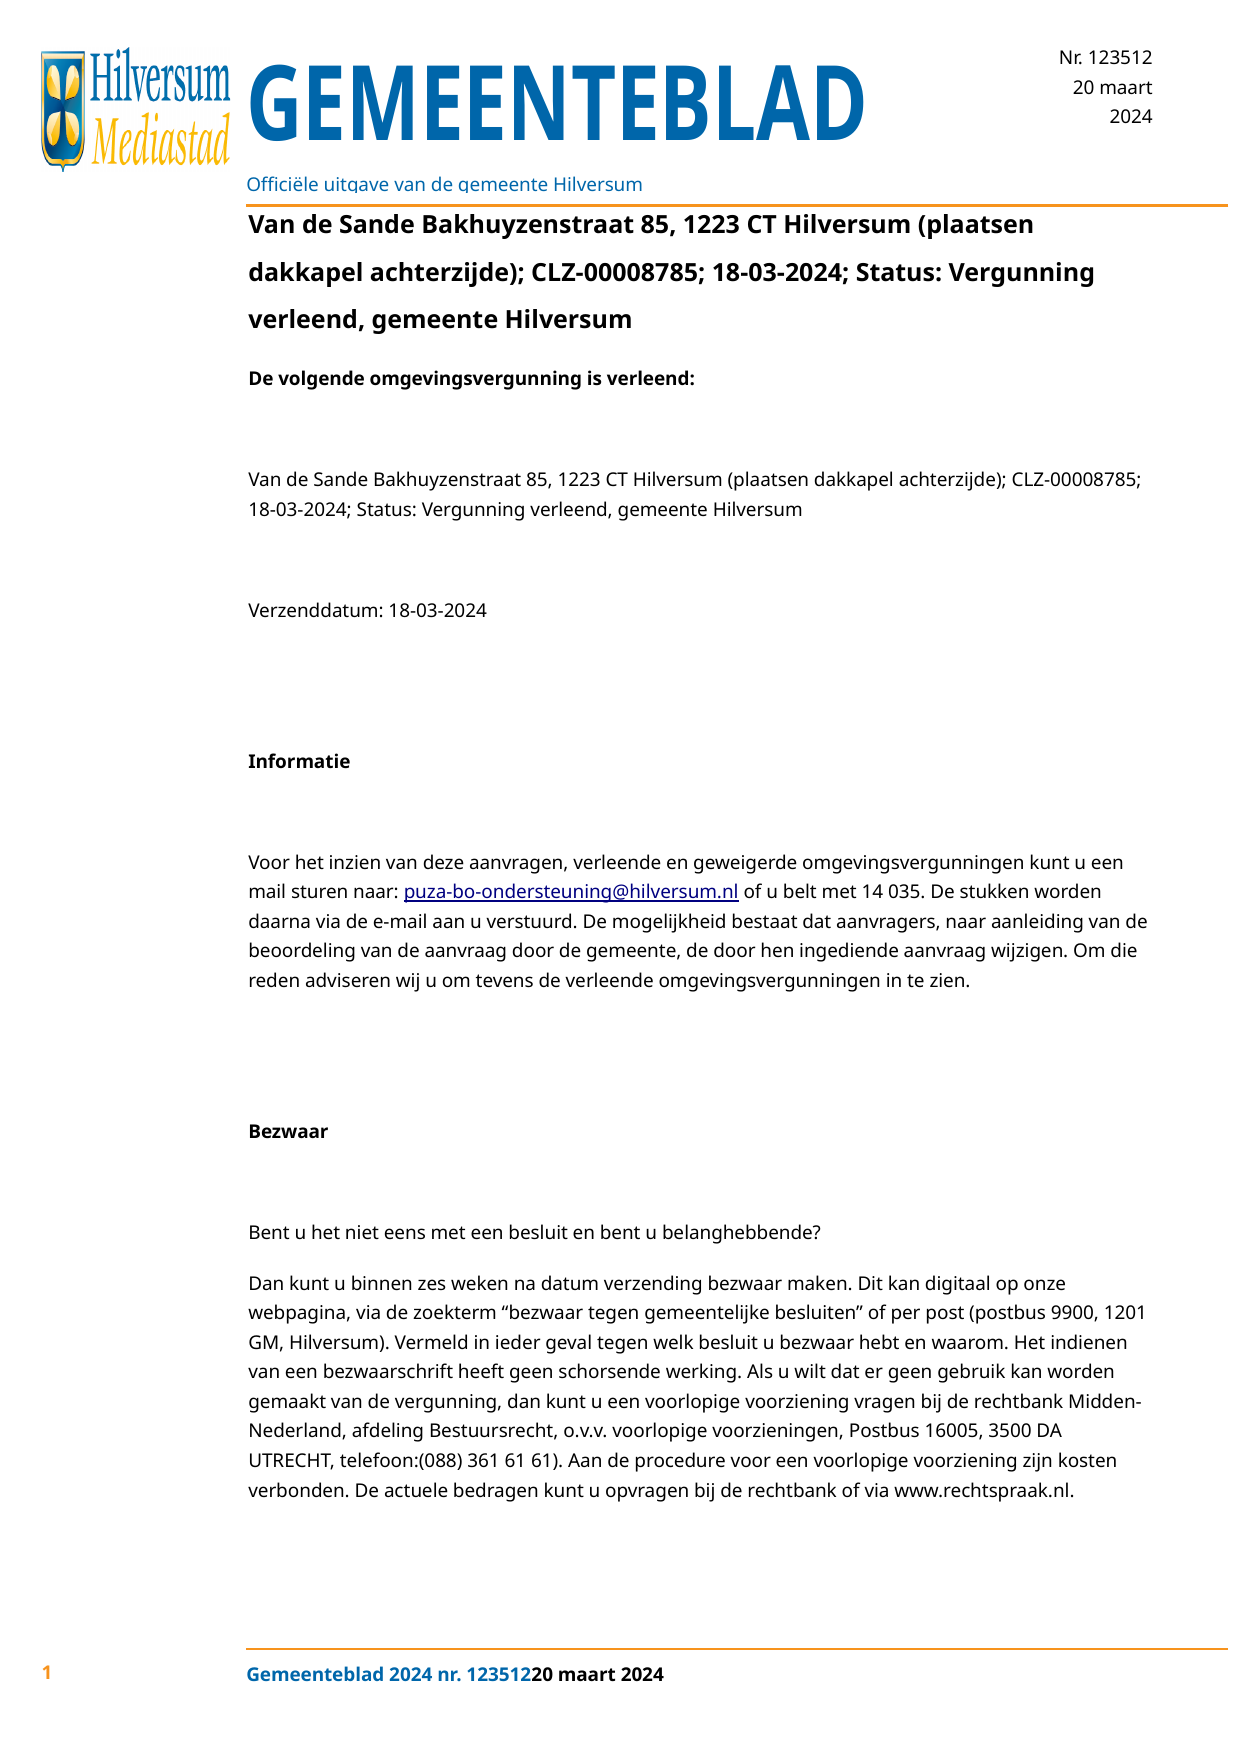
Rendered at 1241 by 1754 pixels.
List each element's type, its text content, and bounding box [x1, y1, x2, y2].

text Bent u het niet eens met een besluit en bent u belanghebbende? [248, 1219, 1152, 1245]
text Verzenddatum: 18-03-2024 [248, 597, 1152, 622]
text De volgende omgevingsvergunning is verleend: [248, 366, 1152, 391]
text Dan kunt u binnen zes weken na datum verzending bezwaar maken. Dit kan digitaal op onze webpagina, via de zoekterm “bezwaar tegen gemeentelijke besluiten” of per post (postbus 9900, 1201 GM, Hilversum). Vermeld in ieder geval tegen welk besluit u bezwaar hebt en waarom. Het indienen van een bezwaarschrift heeft geen schorsende werking. Als u wilt dat er geen gebruik kan worden gemaakt van de vergunning, dan kunt u een voorlopige voorziening vragen bij de rechtbank Midden-Nederland, afdeling Bestuursrecht, o.v.v. voorlopige voorzieningen, Postbus 16005, 3500 DA UTRECHT, telefoon:(088) 361 61 61). Aan de procedure voor een voorlopige voorziening zijn kosten verbonden. De actuele bedragen kunt u opvragen bij de rechtbank of via www.rechtspraak.nl. [248, 1270, 1152, 1502]
text Van de Sande Bakhuyzenstraat 85, 1223 CT Hilversum (plaatsen dakkapel achterzijde); CLZ-00008785; 18-03-2024; Status: Vergunning verleend, gemeente Hilversum [248, 207, 1152, 336]
text Informatie [248, 748, 1152, 774]
text Bezwaar [248, 1118, 1152, 1144]
picture [41, 47, 231, 172]
text Voor het inzien van deze aanvragen, verleende en geweigerde omgevingsvergunningen kunt u een mail sturen naar: puza-bo-ondersteuning@hilversum.nl of u belt met 14 035. De stukken worden daarna via de e-mail aan u verstuurd. De mogelijkheid bestaat dat aanvragers, naar aanleiding van de beoordeling van de aanvraag door de gemeente, de door hen ingediende aanvraag wijzigen. Om die reden adviseren wij u om tevens de verleende omgevingsvergunningen in te zien. [248, 849, 1152, 993]
text Van de Sande Bakhuyzenstraat 85, 1223 CT Hilversum (plaatsen dakkapel achterzijde); CLZ-00008785; 18-03-2024; Status: Vergunning verleend, gemeente Hilversum [248, 466, 1152, 522]
